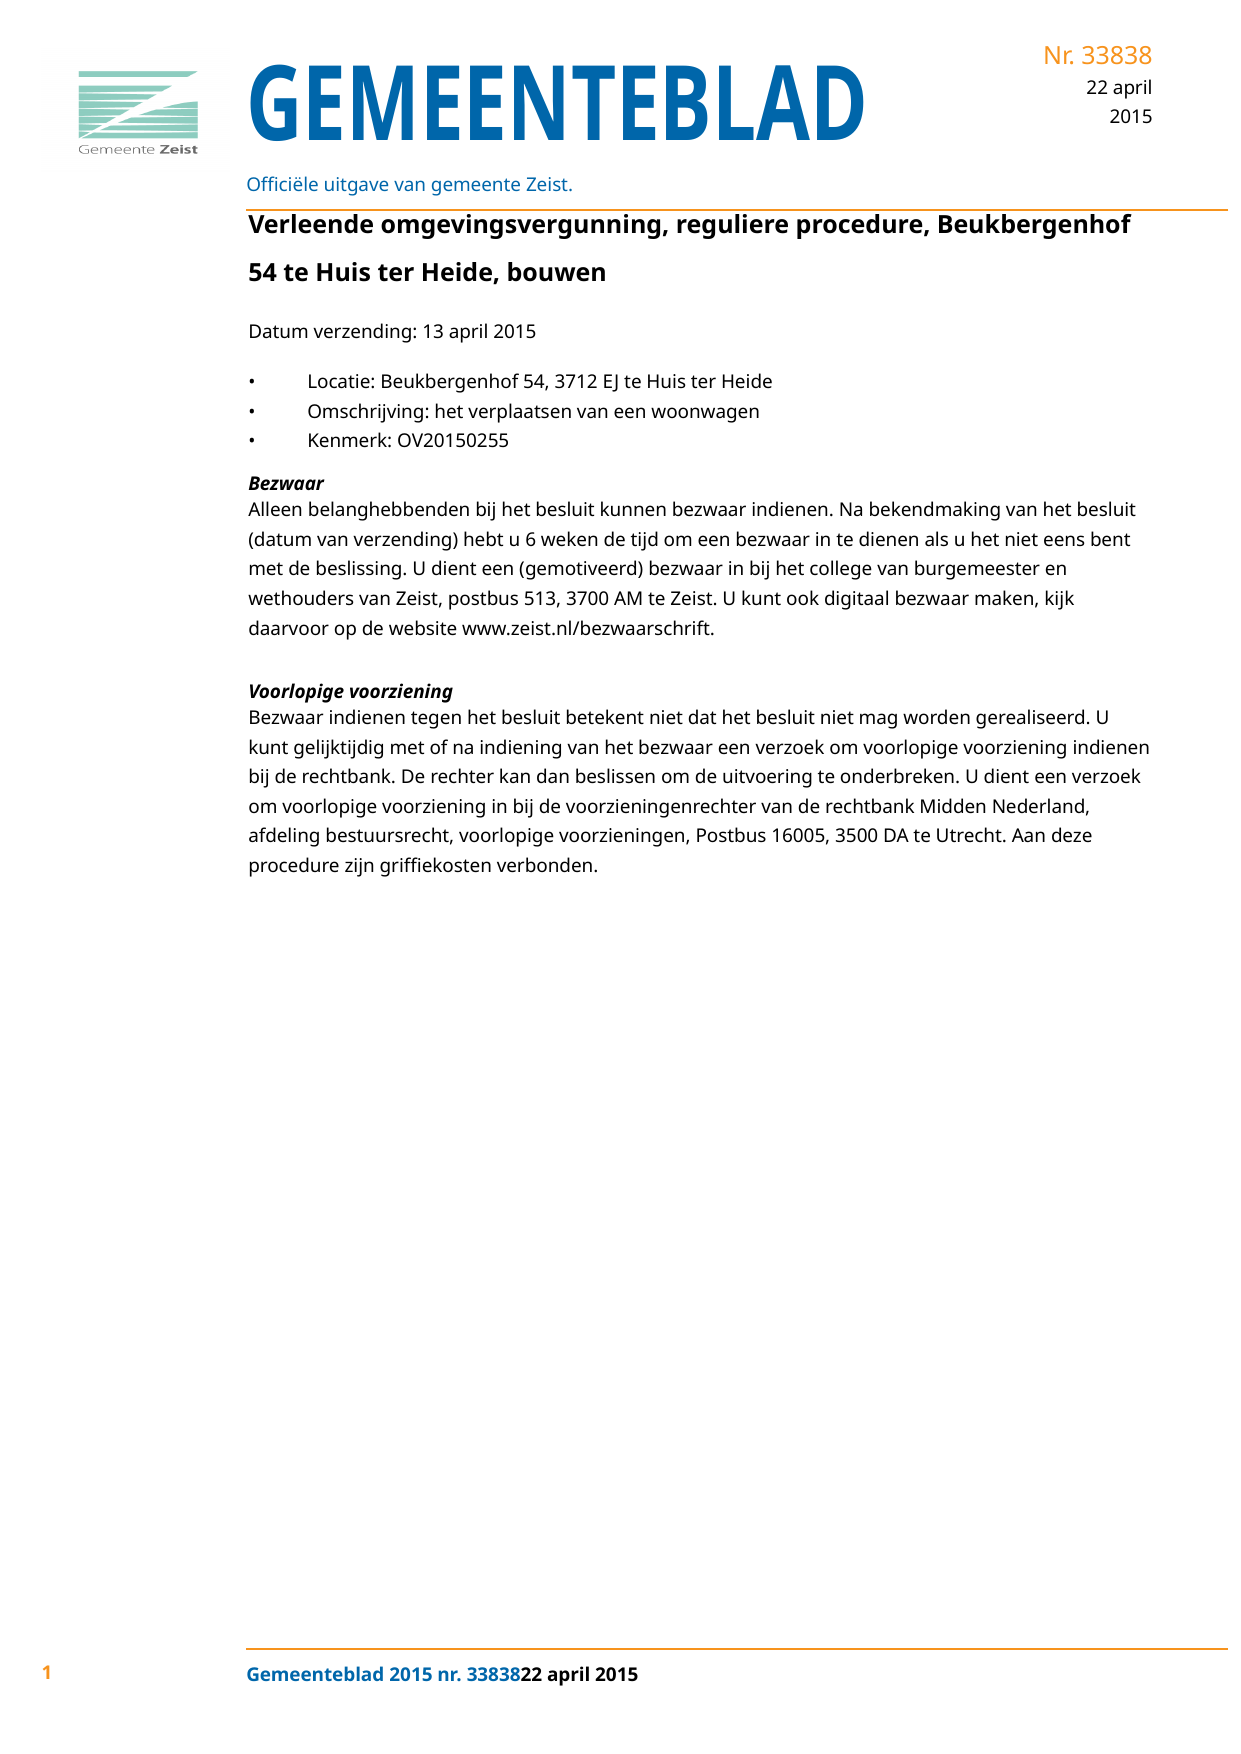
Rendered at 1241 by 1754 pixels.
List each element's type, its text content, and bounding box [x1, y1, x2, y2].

list Omschrijving: het verplaatsen van een woonwagen [248, 398, 1152, 424]
text Datum verzending: 13 april 2015 [248, 318, 1152, 344]
list Locatie: Beukbergenhof 54, 3712 EJ te Huis ter Heide [248, 368, 1152, 394]
text Verleende omgevingsvergunning, reguliere procedure, Beukbergenhof 54 te Huis ter Heide, bouwen [248, 211, 1152, 288]
text Bezwaar [248, 471, 1152, 496]
text Bezwaar indienen tegen het besluit betekent niet dat het besluit niet mag worden gerealiseerd. U kunt gelijktijdig met of na indiening van het bezwaar een verzoek om voorlopige voorziening indienen bij de rechtbank. De rechter kan dan beslissen om de uitvoering te onderbreken. U dient een verzoek om voorlopige voorziening in bij de voorzieningenrechter van de rechtbank Midden Nederland, afdeling bestuursrecht, voorlopige voorzieningen, Postbus 16005, 3500 DA te Utrecht. Aan deze procedure zijn griffiekosten verbonden. [248, 704, 1152, 878]
text Voorlopige voorziening [248, 679, 1152, 704]
picture [41, 47, 231, 172]
list Kenmerk: OV20150255 [248, 427, 1152, 453]
text Alleen belanghebbenden bij het besluit kunnen bezwaar indienen. Na bekendmaking van het besluit (datum van verzending) hebt u 6 weken de tijd om een bezwaar in te dienen als u het niet eens bent met de beslissing. U dient een (gemotiveerd) bezwaar in bij het college van burgemeester en wethouders van Zeist, postbus 513, 3700 AM te Zeist. U kunt ook digitaal bezwaar maken, kijk daarvoor op de website www.zeist.nl/bezwaarschrift. [248, 496, 1152, 640]
